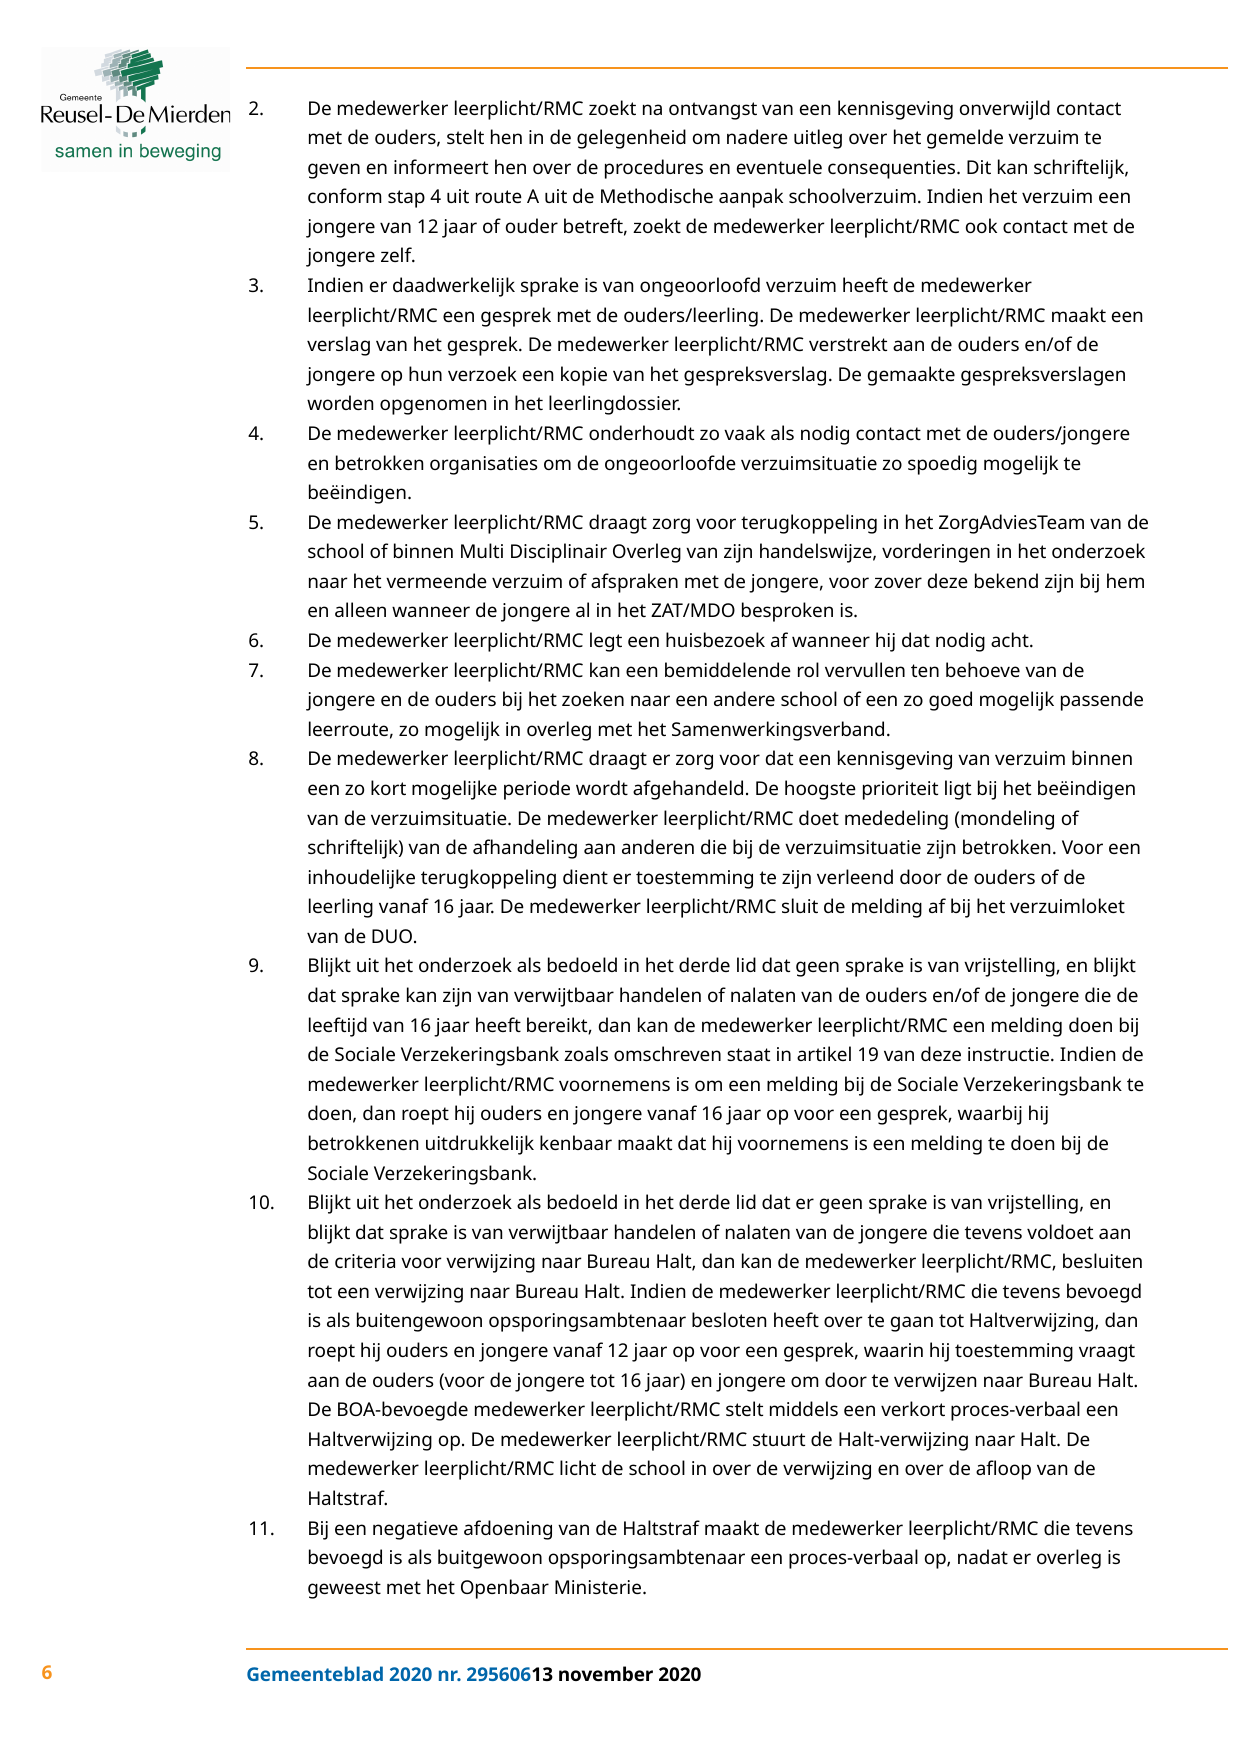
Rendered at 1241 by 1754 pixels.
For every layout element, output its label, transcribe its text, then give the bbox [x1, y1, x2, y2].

list De medewerker leerplicht/RMC legt een huisbezoek af wanneer hij dat nodig acht. [248, 627, 1152, 653]
list De medewerker leerplicht/RMC kan een bemiddelende rol vervullen ten behoeve van de jongere en de ouders bij het zoeken naar een andere school of een zo goed mogelijk passende leerroute, zo mogelijk in overleg met het Samenwerkingsverband. [248, 657, 1152, 742]
list De medewerker leerplicht/RMC onderhoudt zo vaak als nodig contact met de ouders/jongere en betrokken organisaties om de ongeoorloofde verzuimsituatie zo spoedig mogelijk te beëindigen. [248, 420, 1152, 505]
list De medewerker leerplicht/RMC zoekt na ontvangst van een kennisgeving onverwijld contact met de ouders, stelt hen in de gelegenheid om nadere uitleg over het gemelde verzuim te geven en informeert hen over de procedures en eventuele consequenties. Dit kan schriftelijk, conform stap 4 uit route A uit de Methodische aanpak schoolverzuim. Indien het verzuim een jongere van 12 jaar of ouder betreft, zoekt de medewerker leerplicht/RMC ook contact met de jongere zelf. [248, 95, 1152, 268]
list Blijkt uit het onderzoek als bedoeld in het derde lid dat geen sprake is van vrijstelling, en blijkt dat sprake kan zijn van verwijtbaar handelen of nalaten van de ouders en/of de jongere die de leeftijd van 16 jaar heeft bereikt, dan kan de medewerker leerplicht/RMC een melding doen bij de Sociale Verzekeringsbank zoals omschreven staat in artikel 19 van deze instructie. Indien de medewerker leerplicht/RMC voornemens is om een melding bij de Sociale Verzekeringsbank te doen, dan roept hij ouders en jongere vanaf 16 jaar op voor een gesprek, waarbij hij betrokkenen uitdrukkelijk kenbaar maakt dat hij voornemens is een melding te doen bij de Sociale Verzekeringsbank. [248, 953, 1152, 1186]
list Blijkt uit het onderzoek als bedoeld in het derde lid dat er geen sprake is van vrijstelling, en blijkt dat sprake is van verwijtbaar handelen of nalaten van de jongere die tevens voldoet aan de criteria voor verwijzing naar Bureau Halt, dan kan de medewerker leerplicht/RMC, besluiten tot een verwijzing naar Bureau Halt. Indien de medewerker leerplicht/RMC die tevens bevoegd is als buitengewoon opsporingsambtenaar besloten heeft over te gaan tot Haltverwijzing, dan roept hij ouders en jongere vanaf 12 jaar op voor een gesprek, waarin hij toestemming vraagt aan de ouders (voor de jongere tot 16 jaar) en jongere om door te verwijzen naar Bureau Halt. De BOA-bevoegde medewerker leerplicht/RMC stelt middels een verkort proces-verbaal een Haltverwijzing op. De medewerker leerplicht/RMC stuurt de Halt-verwijzing naar Halt. De medewerker leerplicht/RMC licht de school in over de verwijzing en over de afloop van de Haltstraf. [248, 1189, 1152, 1511]
list Indien er daadwerkelijk sprake is van ongeoorloofd verzuim heeft de medewerker leerplicht/RMC een gesprek met de ouders/leerling. De medewerker leerplicht/RMC maakt een verslag van het gesprek. De medewerker leerplicht/RMC verstrekt aan de ouders en/of de jongere op hun verzoek een kopie van het gespreksverslag. De gemaakte gespreksverslagen worden opgenomen in het leerlingdossier. [248, 272, 1152, 416]
list De medewerker leerplicht/RMC draagt er zorg voor dat een kennisgeving van verzuim binnen een zo kort mogelijke periode wordt afgehandeld. De hoogste prioriteit ligt bij het beëindigen van de verzuimsituatie. De medewerker leerplicht/RMC doet mededeling (mondeling of schriftelijk) van de afhandeling aan anderen die bij de verzuimsituatie zijn betrokken. Voor een inhoudelijke terugkoppeling dient er toestemming te zijn verleend door de ouders of de leerling vanaf 16 jaar. De medewerker leerplicht/RMC sluit de melding af bij het verzuimloket van de DUO. [248, 746, 1152, 949]
list Bij een negatieve afdoening van de Haltstraf maakt de medewerker leerplicht/RMC die tevens bevoegd is als buitgewoon opsporingsambtenaar een proces-verbaal op, nadat er overleg is geweest met het Openbaar Ministerie. [248, 1515, 1152, 1600]
list De medewerker leerplicht/RMC draagt zorg voor terugkoppeling in het ZorgAdviesTeam van de school of binnen Multi Disciplinair Overleg van zijn handelswijze, vorderingen in het onderzoek naar het vermeende verzuim of afspraken met de jongere, voor zover deze bekend zijn bij hem en alleen wanneer de jongere al in het ZAT/MDO besproken is. [248, 509, 1152, 623]
picture [41, 47, 231, 172]
